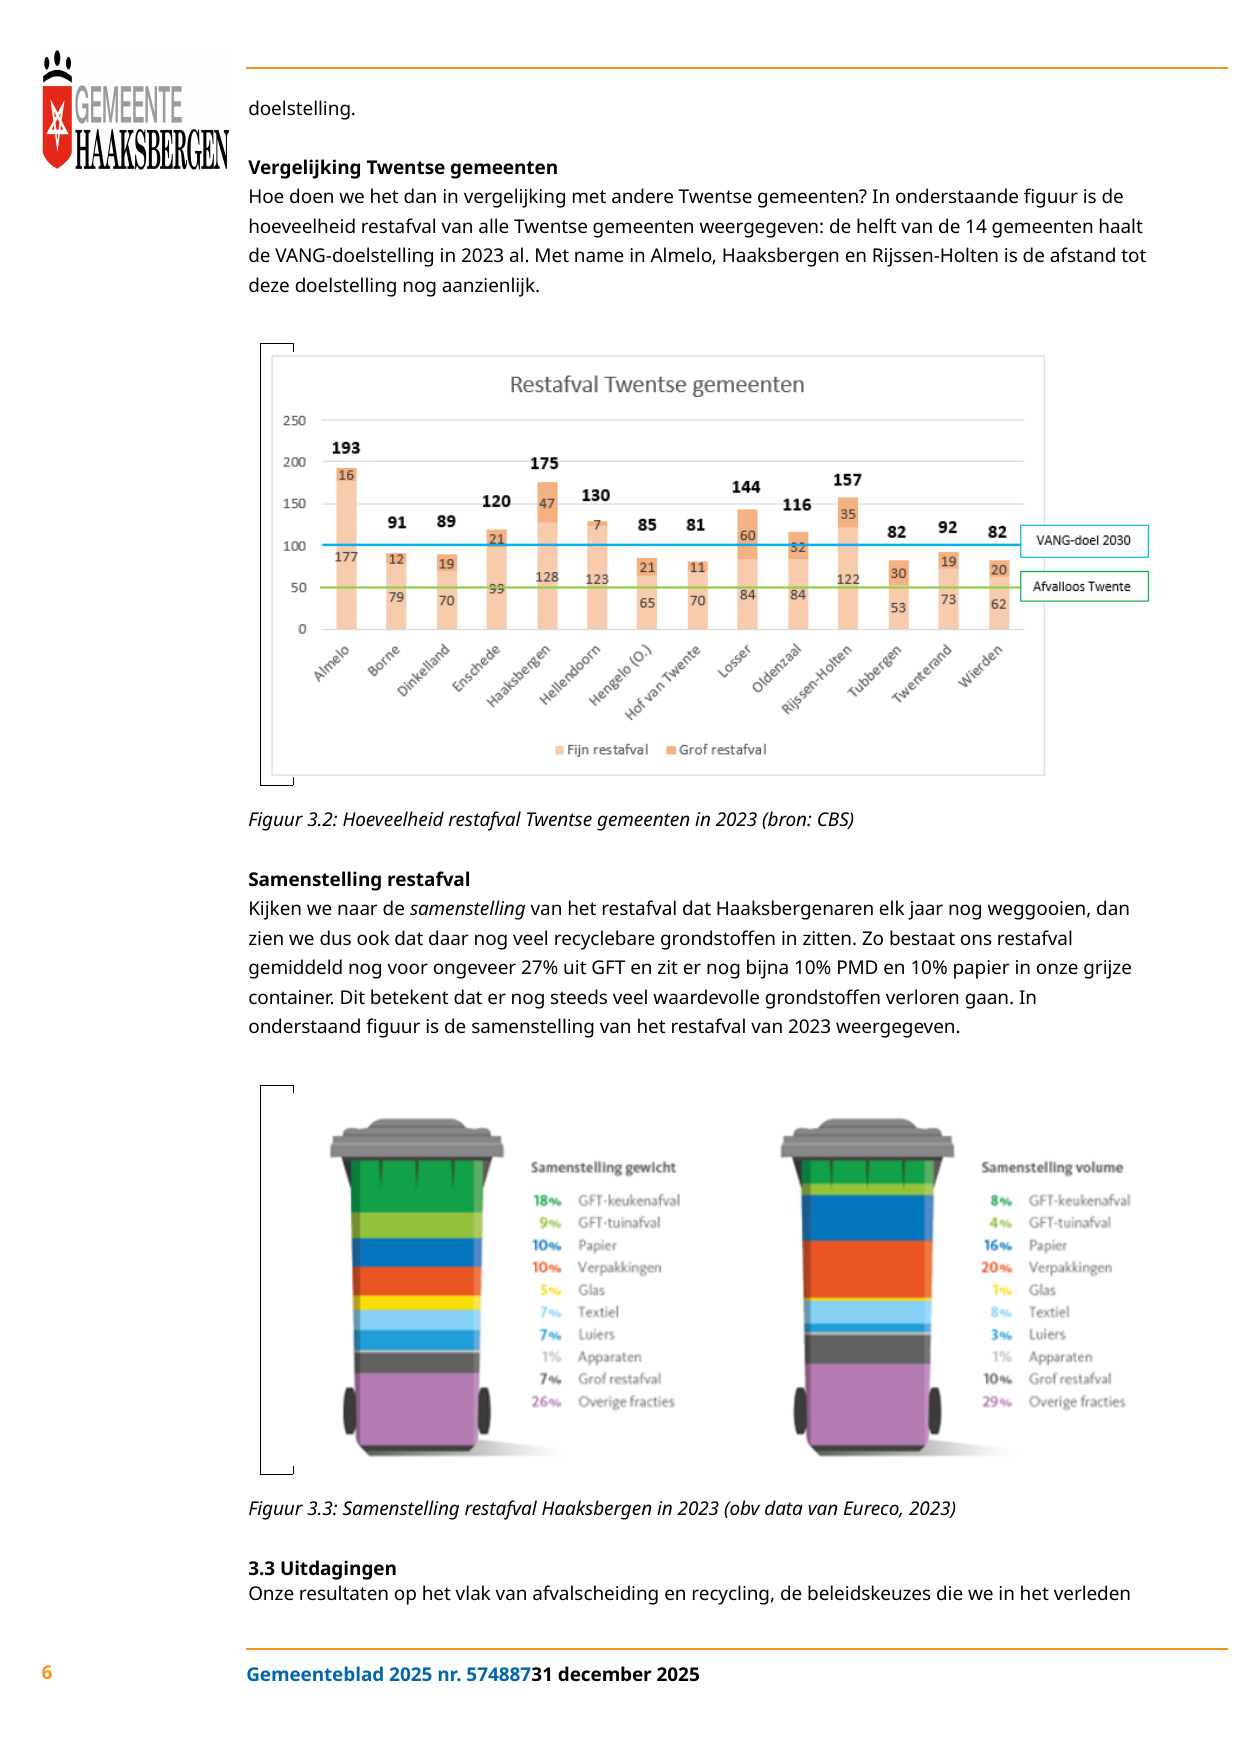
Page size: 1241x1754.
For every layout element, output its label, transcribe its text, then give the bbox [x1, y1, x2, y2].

text Onze resultaten op het vlak van afvalscheiding en recycling, de beleidskeuzes die we in het verleden [248, 1580, 1152, 1606]
text 3.3 Uitdagingen [248, 1555, 1152, 1580]
text Vergelijking Twentse gemeenten [248, 154, 1152, 180]
text Kijken we naar de samenstelling van het restafval dat Haaksbergenaren elk jaar nog weggooien, dan zien we dus ook dat daar nog veel recyclebare grondstoffen in zitten. Zo bestaat ons restafval gemiddeld nog voor ongeveer 27% uit GFT en zit er nog bijna 10% PMD en 10% papier in onze grijze container. Dit betekent dat er nog steeds veel waardevolle grondstoffen verloren gaan. In onderstaand figuur is de samenstelling van het restafval van 2023 weergegeven. [248, 895, 1152, 1039]
picture [268, 1093, 1155, 1466]
text Hoe doen we het dan in vergelijking met andere Twentse gemeenten? In onderstaande figuur is de hoeveelheid restafval van alle Twentse gemeenten weergegeven: de helft van de 14 gemeenten haalt de VANG-doelstelling in 2023 al. Met name in Almelo, Haaksbergen en Rijssen-Holten is de afstand tot deze doelstelling nog aanzienlijk. [248, 183, 1152, 298]
text Samenstelling restafval [248, 866, 1152, 892]
text Figuur 3.3: Samenstelling restafval Haaksbergen in 2023 (obv data van Eureco, 2023) [248, 1496, 1152, 1521]
text doelstelling. [248, 95, 1152, 121]
picture [268, 352, 1155, 777]
picture [41, 47, 231, 172]
text Figuur 3.2: Hoeveelheid restafval Twentse gemeenten in 2023 (bron: CBS) [248, 807, 1152, 832]
